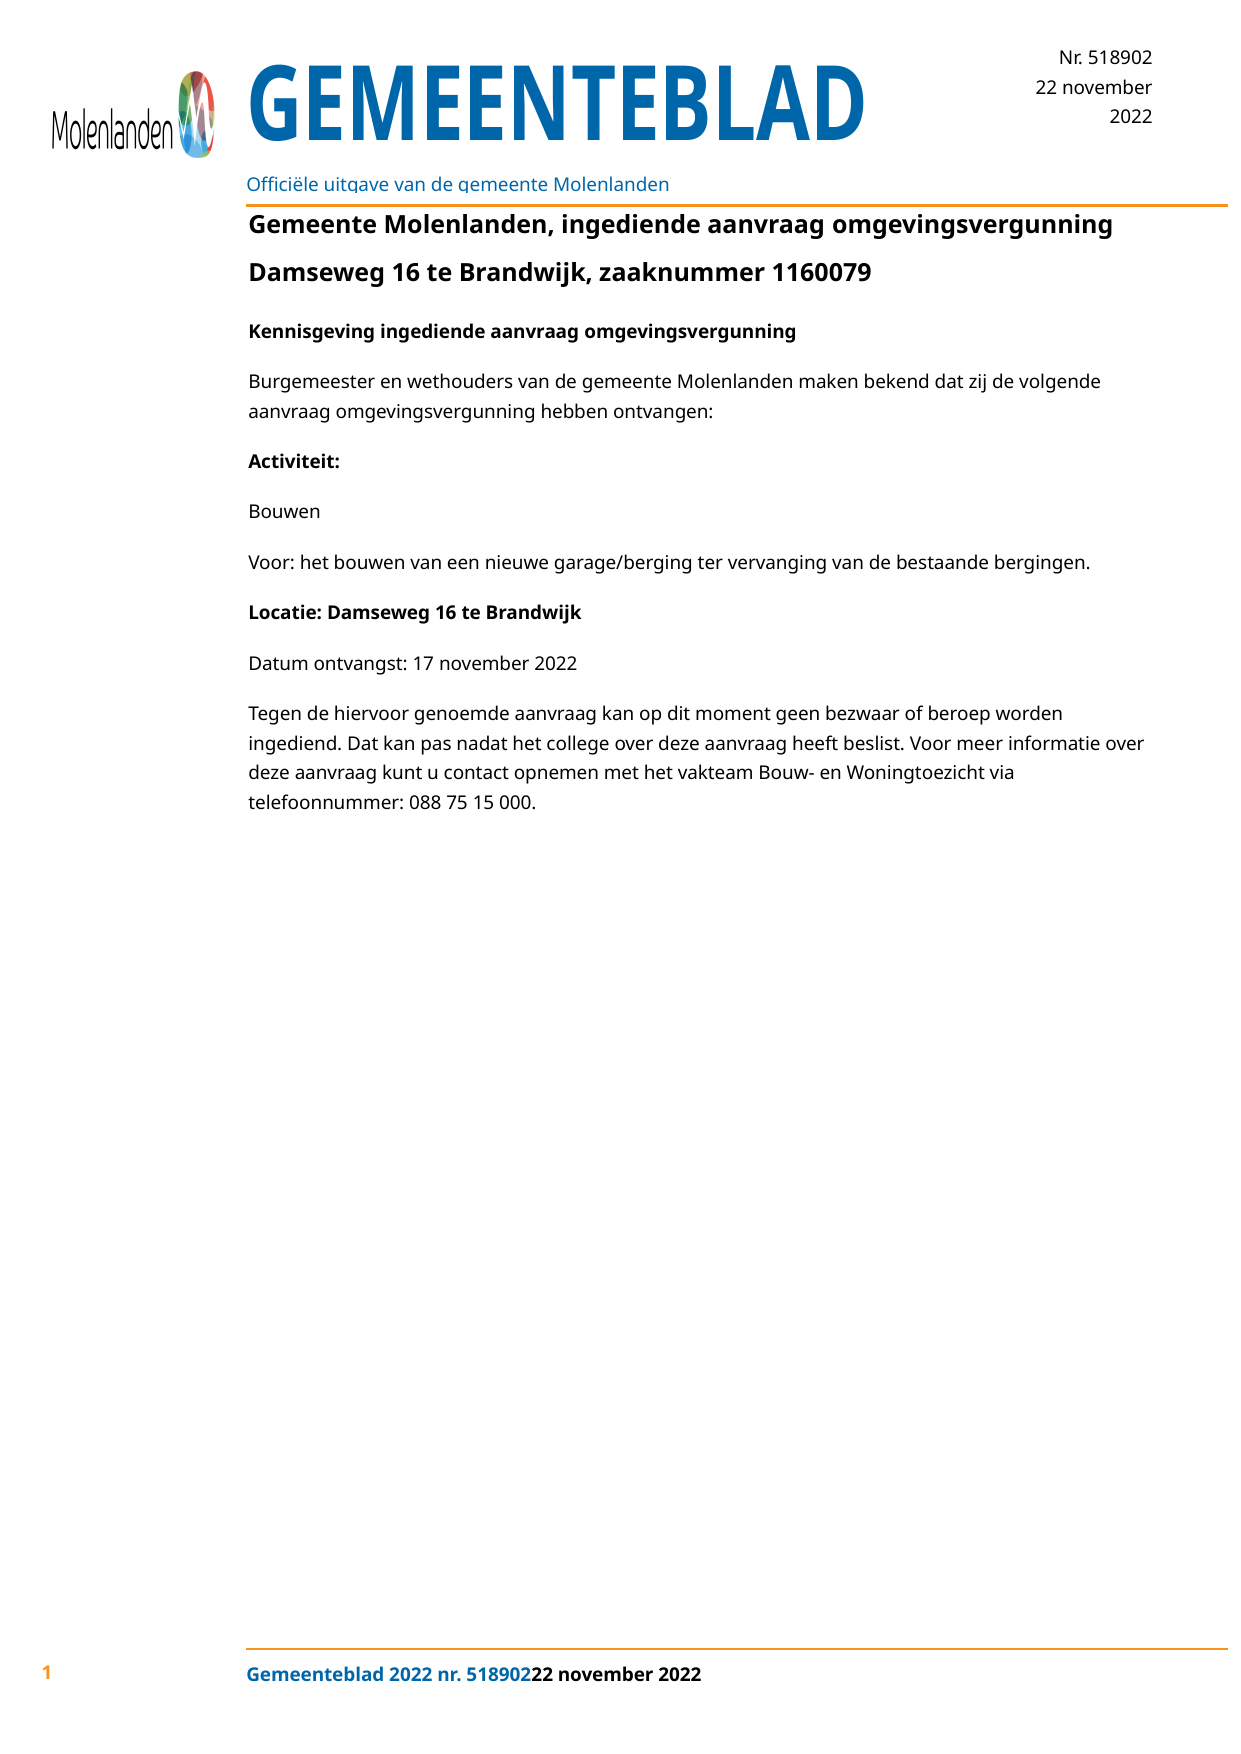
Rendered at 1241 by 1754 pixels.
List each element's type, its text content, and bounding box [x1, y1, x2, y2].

text Voor: het bouwen van een nieuwe garage/berging ter vervanging van de bestaande bergingen. [248, 549, 1152, 575]
text Datum ontvangst: 17 november 2022 [248, 650, 1152, 676]
text Tegen de hiervoor genoemde aanvraag kan op dit moment geen bezwaar of beroep worden ingediend. Dat kan pas nadat het college over deze aanvraag heeft beslist. Voor meer informatie over deze aanvraag kunt u contact opnemen met het vakteam Bouw- en Woningtoezicht via telefoonnummer: 088 75 15 000. [248, 700, 1152, 815]
text Gemeente Molenlanden, ingediende aanvraag omgevingsvergunning Damseweg 16 te Brandwijk, zaaknummer 1160079 [248, 207, 1152, 288]
picture [41, 47, 231, 172]
text Burgemeester en wethouders van de gemeente Molenlanden maken bekend dat zij de volgende aanvraag omgevingsvergunning hebben ontvangen: [248, 368, 1152, 424]
text Kennisgeving ingediende aanvraag omgevingsvergunning [248, 318, 1152, 344]
text Locatie: Damseweg 16 te Brandwijk [248, 599, 1152, 625]
text Activiteit: [248, 448, 1152, 474]
text Bouwen [248, 499, 1152, 524]
